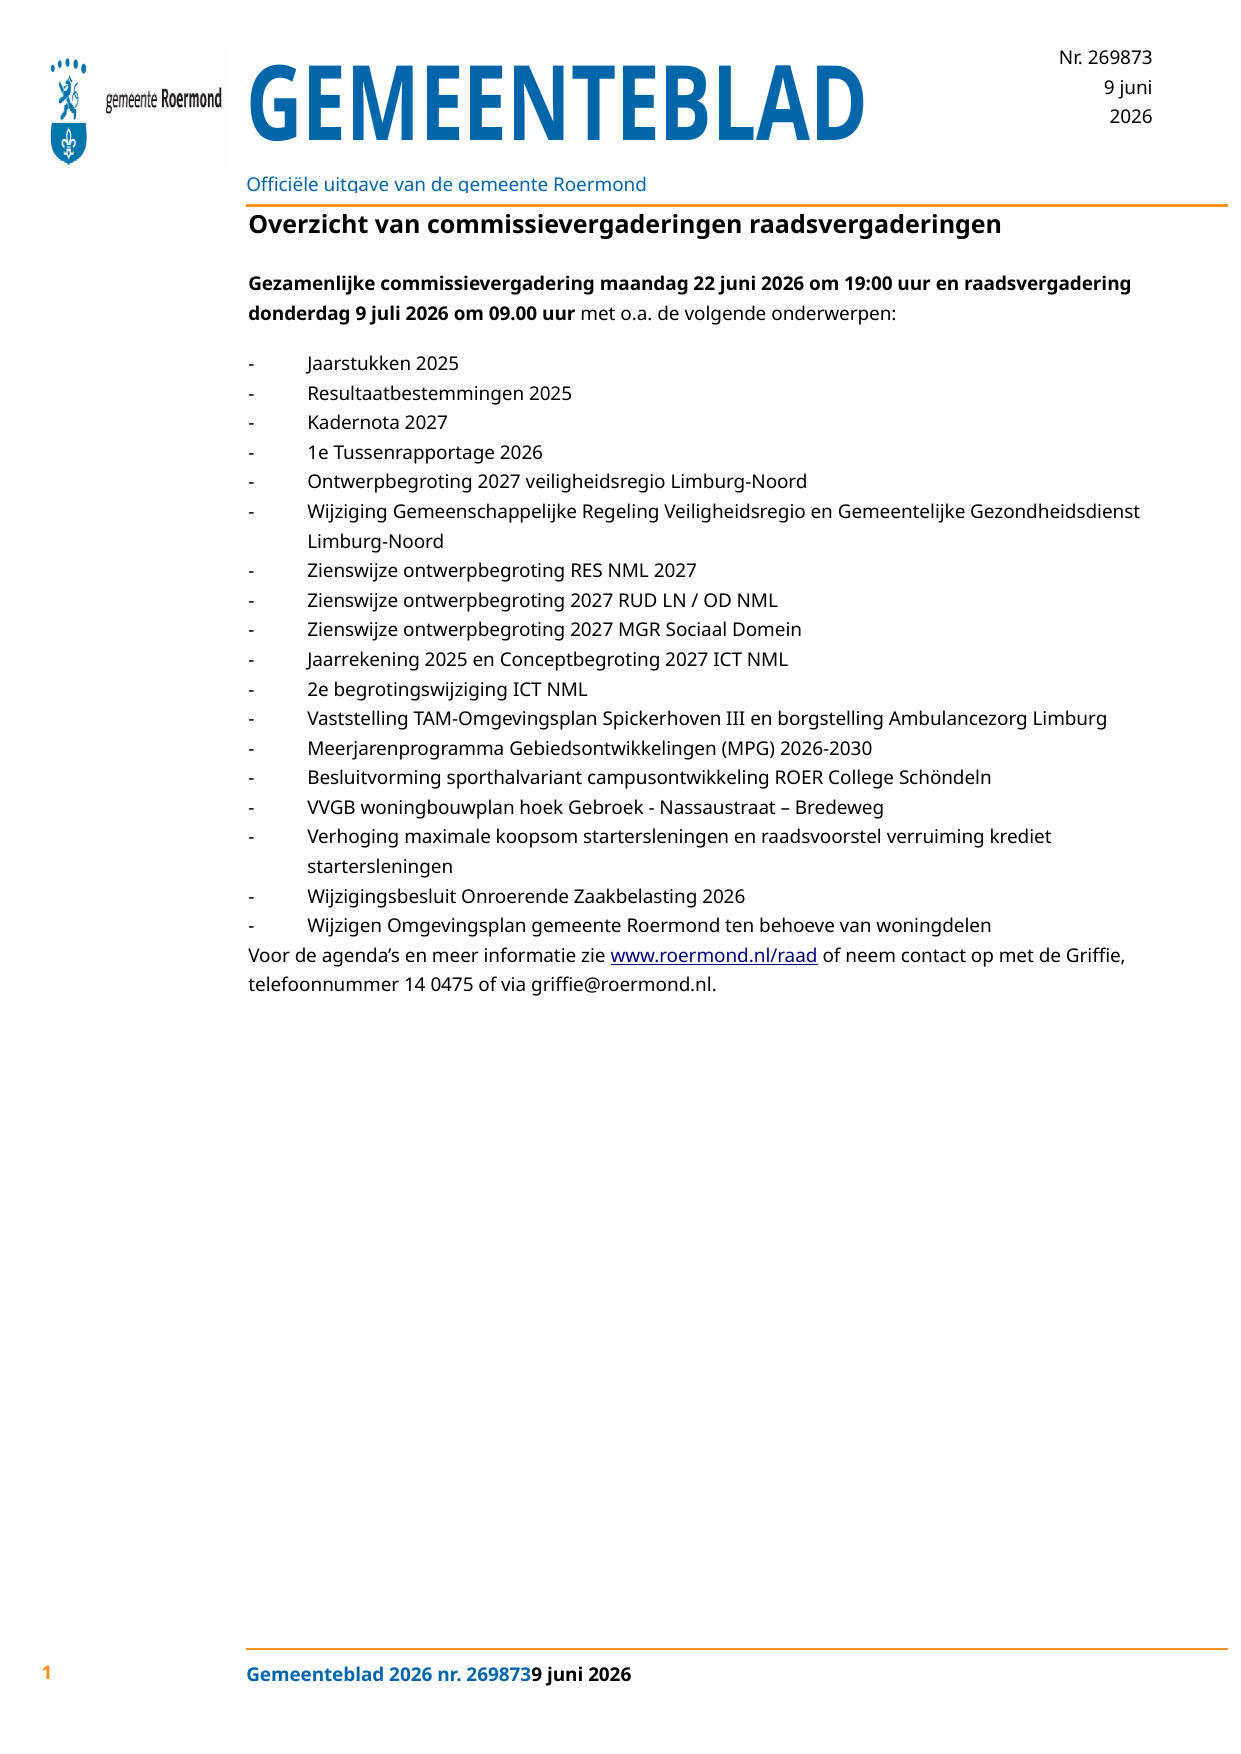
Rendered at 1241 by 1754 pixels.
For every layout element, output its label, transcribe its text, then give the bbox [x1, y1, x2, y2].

list Meerjarenprogramma Gebiedsontwikkelingen (MPG) 2026-2030 [248, 735, 1152, 761]
picture [41, 47, 231, 172]
list Vaststelling TAM-Omgevingsplan Spickerhoven III en borgstelling Ambulancezorg Limburg [248, 705, 1152, 731]
list Zienswijze ontwerpbegroting RES NML 2027 [248, 557, 1152, 583]
list Zienswijze ontwerpbegroting 2027 MGR Sociaal Domein [248, 617, 1152, 642]
list Besluitvorming sporthalvariant campusontwikkeling ROER College Schöndeln [248, 764, 1152, 790]
text Overzicht van commissievergaderingen raadsvergaderingen [248, 207, 1152, 241]
list Kadernota 2027 [248, 409, 1152, 435]
list VVGB woningbouwplan hoek Gebroek - Nassaustraat – Bredeweg [248, 794, 1152, 820]
list Jaarrekening 2025 en Conceptbegroting 2027 ICT NML [248, 646, 1152, 672]
list Wijziging Gemeenschappelijke Regeling Veiligheidsregio en Gemeentelijke Gezondheidsdienst Limburg-Noord [248, 498, 1152, 553]
text Voor de agenda’s en meer informatie zie www.roermond.nl/raad of neem contact op met de Griffie, telefoonnummer 14 0475 of via griffie@roermond.nl. [248, 942, 1152, 997]
list Wijzigen Omgevingsplan gemeente Roermond ten behoeve van woningdelen [248, 912, 1152, 938]
list 2e begrotingswijziging ICT NML [248, 676, 1152, 701]
list Zienswijze ontwerpbegroting 2027 RUD LN / OD NML [248, 587, 1152, 613]
list Ontwerpbegroting 2027 veiligheidsregio Limburg-Noord [248, 469, 1152, 494]
text Gezamenlijke commissievergadering maandag 22 juni 2026 om 19:00 uur en raadsvergadering donderdag 9 juli 2026 om 09.00 uur met o.a. de volgende onderwerpen: [248, 270, 1152, 326]
list Jaarstukken 2025 [248, 350, 1152, 376]
list 1e Tussenrapportage 2026 [248, 439, 1152, 465]
list Resultaatbestemmingen 2025 [248, 380, 1152, 406]
list Wijzigingsbesluit Onroerende Zaakbelasting 2026 [248, 883, 1152, 908]
list Verhoging maximale koopsom startersleningen en raadsvoorstel verruiming krediet startersleningen [248, 824, 1152, 879]
